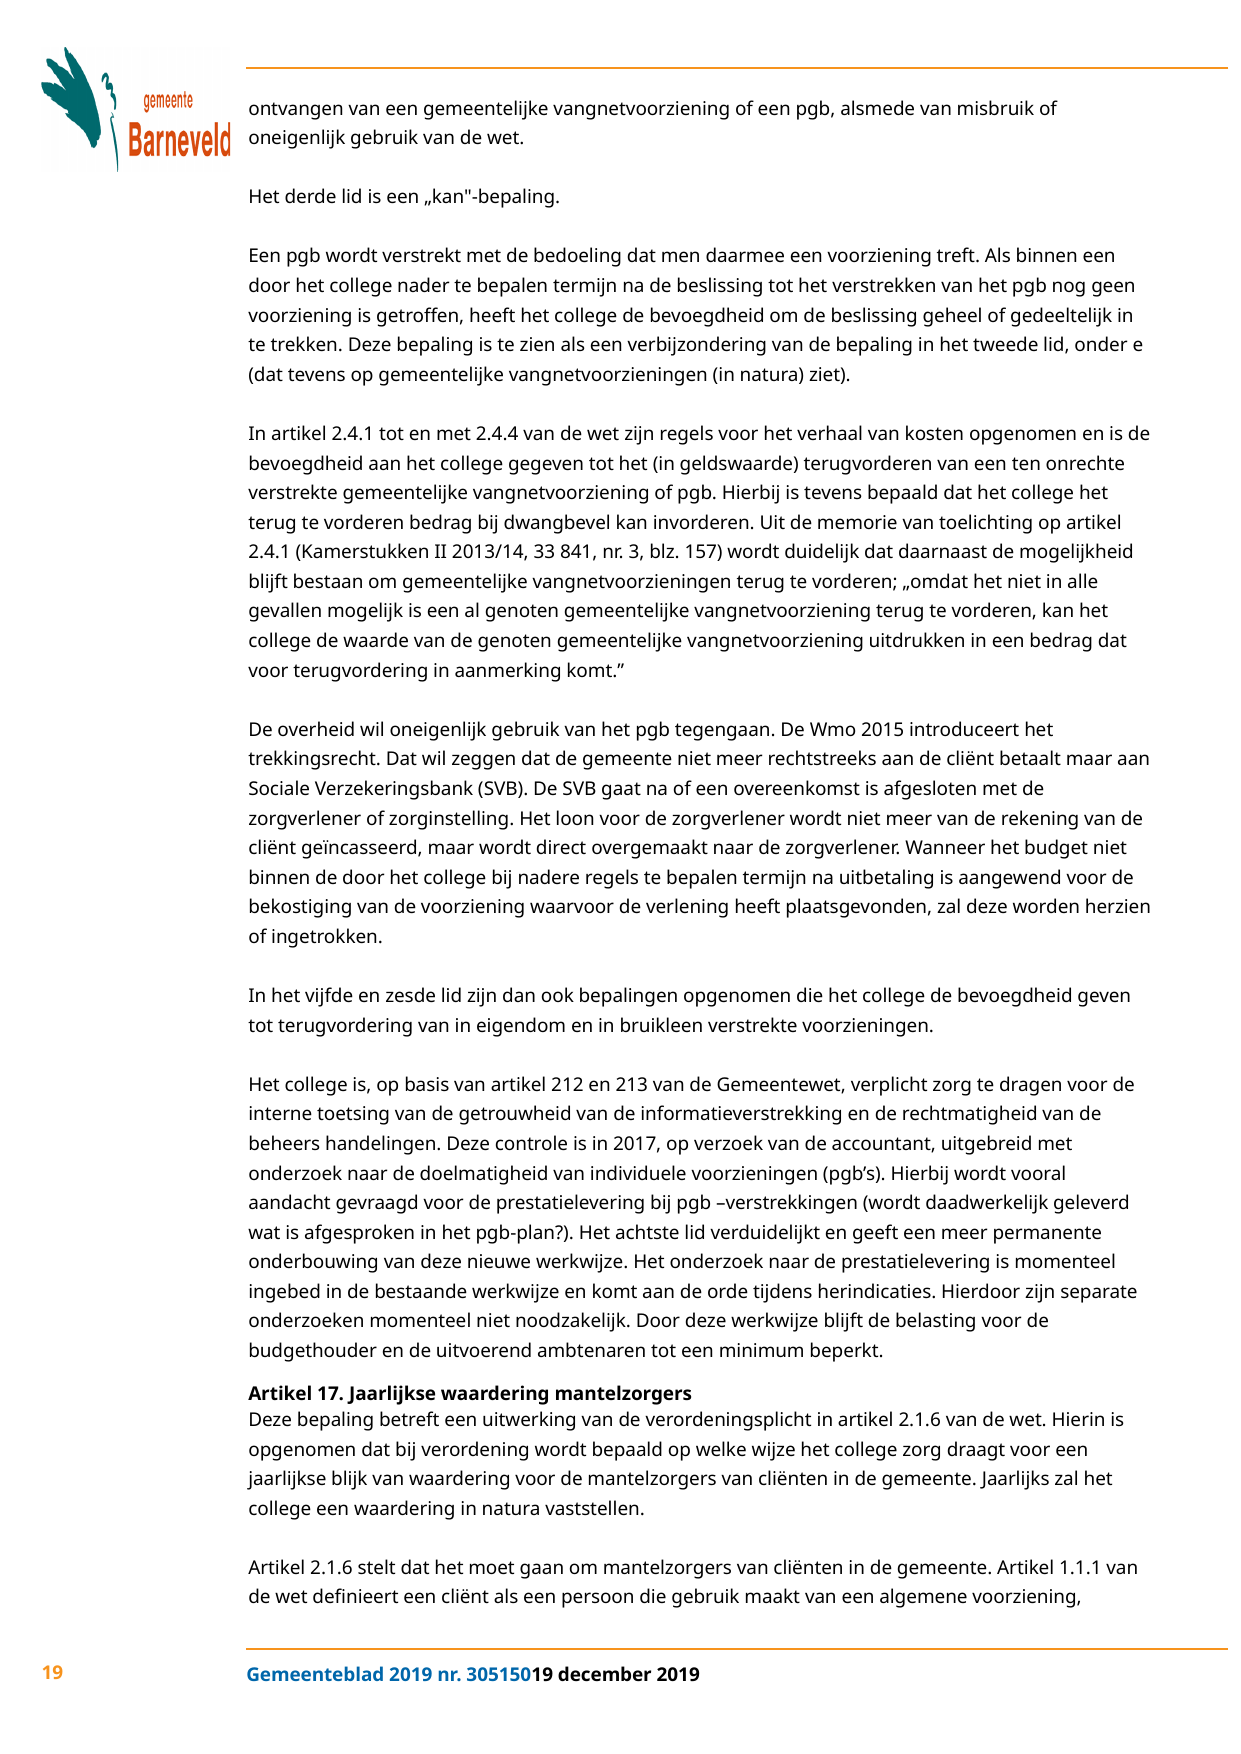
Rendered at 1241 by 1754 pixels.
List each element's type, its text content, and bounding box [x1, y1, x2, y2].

text Deze bepaling betreft een uitwerking van de verordeningsplicht in artikel 2.1.6 van de wet. Hierin is opgenomen dat bij verordening wordt bepaald op welke wijze het college zorg draagt voor een jaarlijkse blijk van waardering voor de mantelzorgers van cliënten in de gemeente. Jaarlijks zal het college een waardering in natura vaststellen. [248, 1406, 1152, 1521]
text ontvangen van een gemeentelijke vangnetvoorziening of een pgb, alsmede van misbruik of oneigenlijk gebruik van de wet. [248, 95, 1152, 150]
text Een pgb wordt verstrekt met de bedoeling dat men daarmee een voorziening treft. Als binnen een door het college nader te bepalen termijn na de beslissing tot het verstrekken van het pgb nog geen voorziening is getroffen, heeft het college de bevoegdheid om de beslissing geheel of gedeeltelijk in te trekken. Deze bepaling is te zien als een verbijzondering van de bepaling in het tweede lid, onder e (dat tevens op gemeentelijke vangnetvoorzieningen (in natura) ziet). [248, 243, 1152, 387]
text In artikel 2.4.1 tot en met 2.4.4 van de wet zijn regels voor het verhaal van kosten opgenomen en is de bevoegdheid aan het college gegeven tot het (in geldswaarde) terugvorderen van een ten onrechte verstrekte gemeentelijke vangnetvoorziening of pgb. Hierbij is tevens bepaald dat het college het terug te vorderen bedrag bij dwangbevel kan invorderen. Uit de memorie van toelichting op artikel 2.4.1 (Kamerstukken II 2013/14, 33 841, nr. 3, blz. 157) wordt duidelijk dat daarnaast de mogelijkheid blijft bestaan om gemeentelijke vangnetvoorzieningen terug te vorderen; „omdat het niet in alle gevallen mogelijk is een al genoten gemeentelijke vangnetvoorziening terug te vorderen, kan het college de waarde van de genoten gemeentelijke vangnetvoorziening uitdrukken in een bedrag dat voor terugvordering in aanmerking komt.” [248, 420, 1152, 683]
text In het vijfde en zesde lid zijn dan ook bepalingen opgenomen die het college de bevoegdheid geven tot terugvordering van in eigendom en in bruikleen verstrekte voorzieningen. [248, 982, 1152, 1038]
text De overheid wil oneigenlijk gebruik van het pgb tegengaan. De Wmo 2015 introduceert het trekkingsrecht. Dat wil zeggen dat de gemeente niet meer rechtstreeks aan de cliënt betaalt maar aan Sociale Verzekeringsbank (SVB). De SVB gaat na of een overeenkomst is afgesloten met de zorgverlener of zorginstelling. Het loon voor de zorgverlener wordt niet meer van de rekening van de cliënt geïncasseerd, maar wordt direct overgemaakt naar de zorgverlener. Wanneer het budget niet binnen de door het college bij nadere regels te bepalen termijn na uitbetaling is aangewend voor de bekostiging van de voorziening waarvoor de verlening heeft plaatsgevonden, zal deze worden herzien of ingetrokken. [248, 716, 1152, 949]
text Het college is, op basis van artikel 212 en 213 van de Gemeentewet, verplicht zorg te dragen voor de interne toetsing van de getrouwheid van de informatieverstrekking en de rechtmatigheid van de beheers handelingen. Deze controle is in 2017, op verzoek van de accountant, uitgebreid met onderzoek naar de doelmatigheid van individuele voorzieningen (pgb’s). Hierbij wordt vooral aandacht gevraagd voor de prestatielevering bij pgb –verstrekkingen (wordt daadwerkelijk geleverd wat is afgesproken in het pgb-plan?). Het achtste lid verduidelijkt en geeft een meer permanente onderbouwing van deze nieuwe werkwijze. Het onderzoek naar de prestatielevering is momenteel ingebed in de bestaande werkwijze en komt aan de orde tijdens herindicaties. Hierdoor zijn separate onderzoeken momenteel niet noodzakelijk. Door deze werkwijze blijft de belasting voor de budgethouder en de uitvoerend ambtenaren tot een minimum beperkt. [248, 1071, 1152, 1363]
text Artikel 2.1.6 stelt dat het moet gaan om mantelzorgers van cliënten in de gemeente. Artikel 1.1.1 van de wet definieert een cliënt als een persoon die gebruik maakt van een algemene voorziening, [248, 1554, 1152, 1609]
text Artikel 17. Jaarlijkse waardering mantelzorgers [248, 1380, 1152, 1406]
picture [41, 47, 231, 172]
text Het derde lid is een „kan"-bepaling. [248, 183, 1152, 209]
